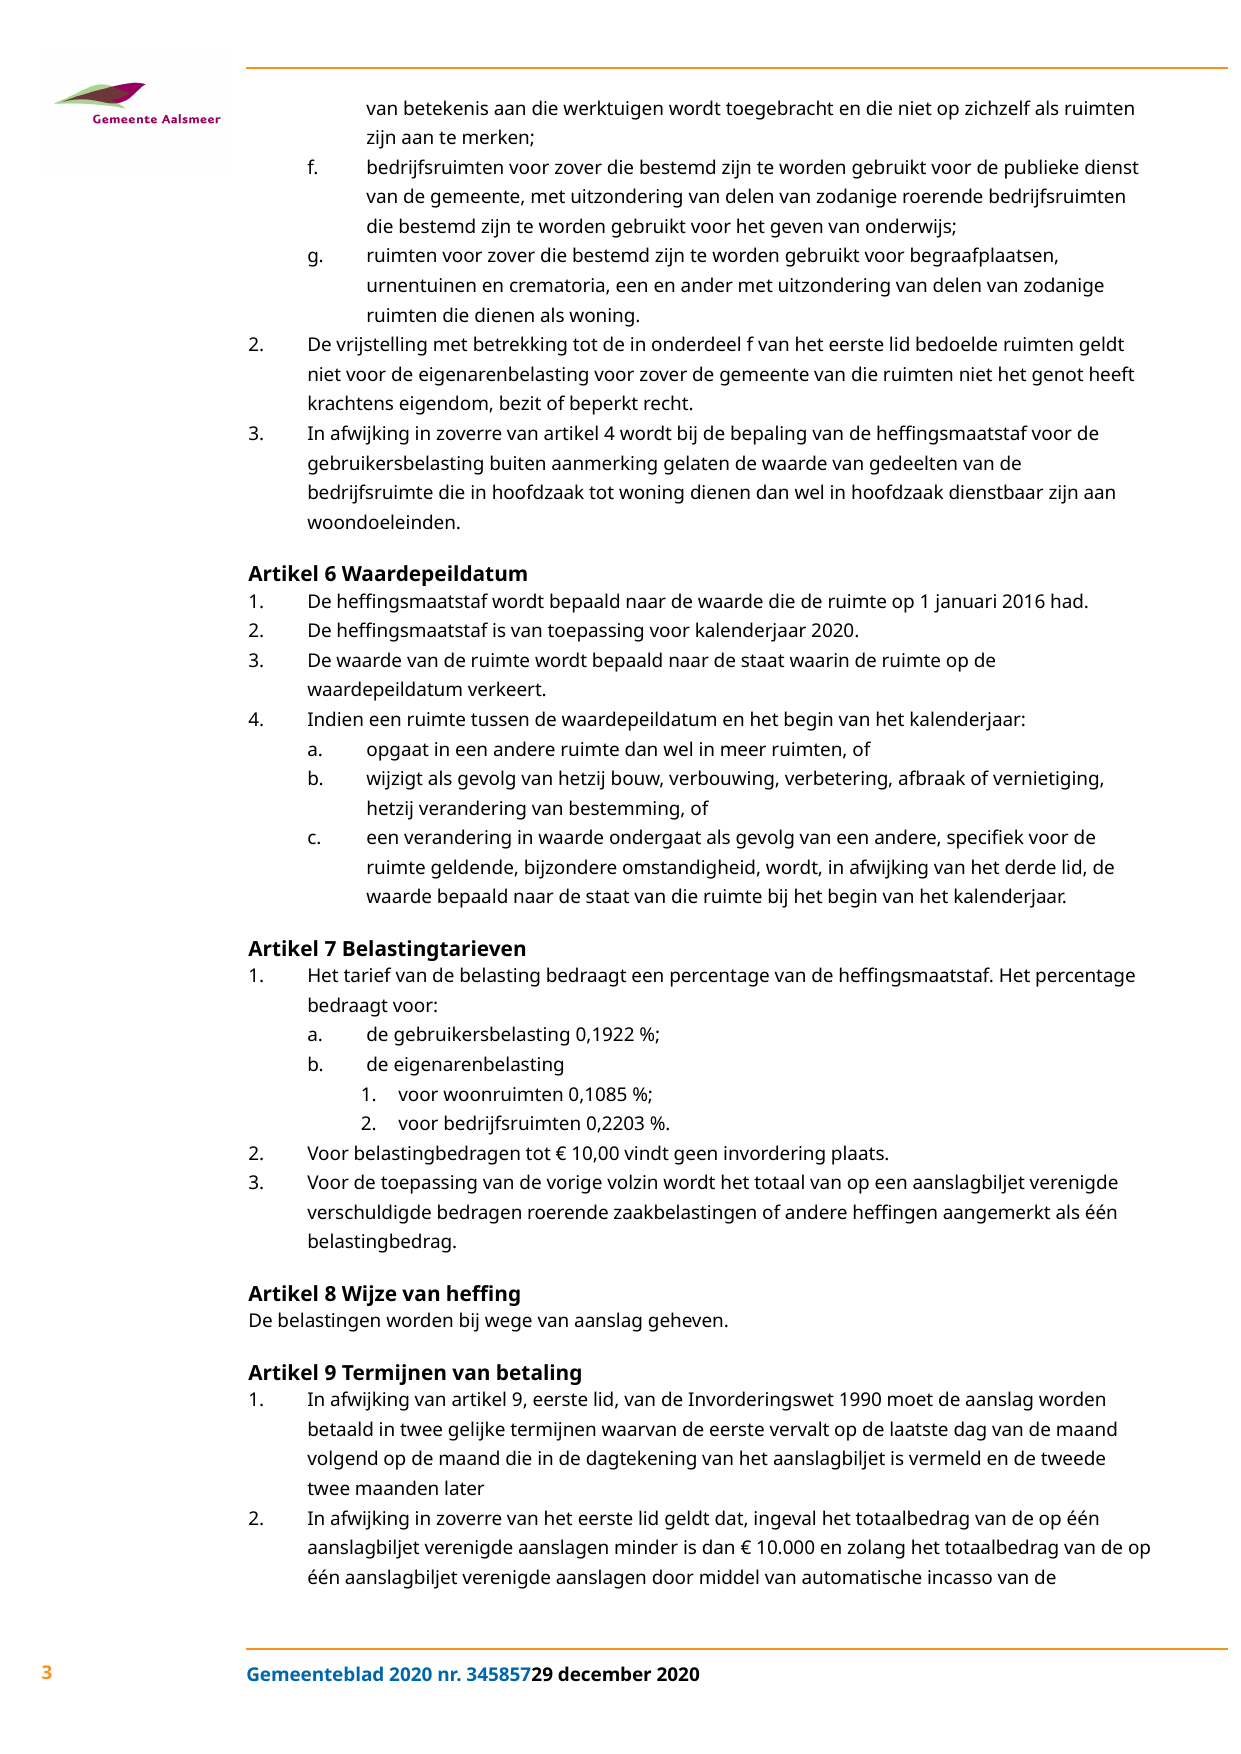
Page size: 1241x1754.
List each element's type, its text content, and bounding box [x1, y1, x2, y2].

text De belastingen worden bij wege van aanslag geheven. [248, 1308, 1152, 1333]
list voor woonruimten 0,1085 %; [361, 1081, 1152, 1107]
list In afwijking van artikel 9, eerste lid, van de Invorderingswet 1990 moet de aanslag worden betaald in twee gelijke termijnen waarvan de eerste vervalt op de laatste dag van de maand volgend op de maand die in de dagtekening van het aanslagbiljet is vermeld en de tweede twee maanden later [248, 1386, 1152, 1501]
list De waarde van de ruimte wordt bepaald naar de staat waarin de ruimte op de waardepeildatum verkeert. [248, 647, 1152, 702]
list bedrijfsruimten voor zover die bestemd zijn te worden gebruikt voor de publieke dienst van de gemeente, met uitzondering van delen van zodanige roerende bedrijfsruimten die bestemd zijn te worden gebruikt voor het geven van onderwijs; [307, 154, 1152, 239]
list Indien een ruimte tussen de waardepeildatum en het begin van het kalenderjaar: [248, 706, 1152, 732]
list de gebruikersbelasting 0,1922 %; [307, 1022, 1152, 1047]
text Artikel 7 Belastingtarieven [248, 934, 1152, 962]
list wijzigt als gevolg van hetzij bouw, verbouwing, verbetering, afbraak of vernietiging, hetzij verandering van bestemming, of [307, 765, 1152, 821]
list In afwijking in zoverre van artikel 4 wordt bij de bepaling van de heffingsmaatstaf voor de gebruikersbelasting buiten aanmerking gelaten de waarde van gedeelten van de bedrijfsruimte die in hoofdzaak tot woning dienen dan wel in hoofdzaak dienstbaar zijn aan woondoeleinden. [248, 420, 1152, 535]
list voor bedrijfsruimten 0,2203 %. [361, 1110, 1152, 1136]
list een verandering in waarde ondergaat als gevolg van een andere, specifiek voor de ruimte geldende, bijzondere omstandigheid, wordt, in afwijking van het derde lid, de waarde bepaald naar de staat van die ruimte bij het begin van het kalenderjaar. [307, 824, 1152, 909]
list De vrijstelling met betrekking tot de in onderdeel f van het eerste lid bedoelde ruimten geldt niet voor de eigenarenbelasting voor zover de gemeente van die ruimten niet het genot heeft krachtens eigendom, bezit of beperkt recht. [248, 331, 1152, 416]
picture [41, 47, 231, 172]
text Artikel 9 Termijnen van betaling [248, 1358, 1152, 1386]
list In afwijking in zoverre van het eerste lid geldt dat, ingeval het totaalbedrag van de op één aanslagbiljet verenigde aanslagen minder is dan € 10.000 en zolang het totaalbedrag van de op één aanslagbiljet verenigde aanslagen door middel van automatische incasso van de [248, 1505, 1152, 1590]
list ruimten voor zover die bestemd zijn te worden gebruikt voor begraafplaatsen, urnentuinen en crematoria, een en ander met uitzondering van delen van zodanige ruimten die dienen als woning. [307, 243, 1152, 328]
list Het tarief van de belasting bedraagt een percentage van de heffingsmaatstaf. Het percentage bedraagt voor: [248, 962, 1152, 1018]
list De heffingsmaatstaf is van toepassing voor kalenderjaar 2020. [248, 617, 1152, 643]
list Voor de toepassing van de vorige volzin wordt het totaal van op een aanslagbiljet verenigde verschuldigde bedragen roerende zaakbelastingen of andere heffingen aangemerkt als één belastingbedrag. [248, 1169, 1152, 1254]
text Artikel 8 Wijze van heffing [248, 1279, 1152, 1308]
text Artikel 6 Waardepeildatum [248, 559, 1152, 588]
list van betekenis aan die werktuigen wordt toegebracht en die niet op zichzelf als ruimten zijn aan te merken; [307, 95, 1152, 150]
list opgaat in een andere ruimte dan wel in meer ruimten, of [307, 736, 1152, 761]
list de eigenarenbelasting [307, 1051, 1152, 1077]
list De heffingsmaatstaf wordt bepaald naar de waarde die de ruimte op 1 januari 2016 had. [248, 588, 1152, 613]
list Voor belastingbedragen tot € 10,00 vindt geen invordering plaats. [248, 1140, 1152, 1166]
